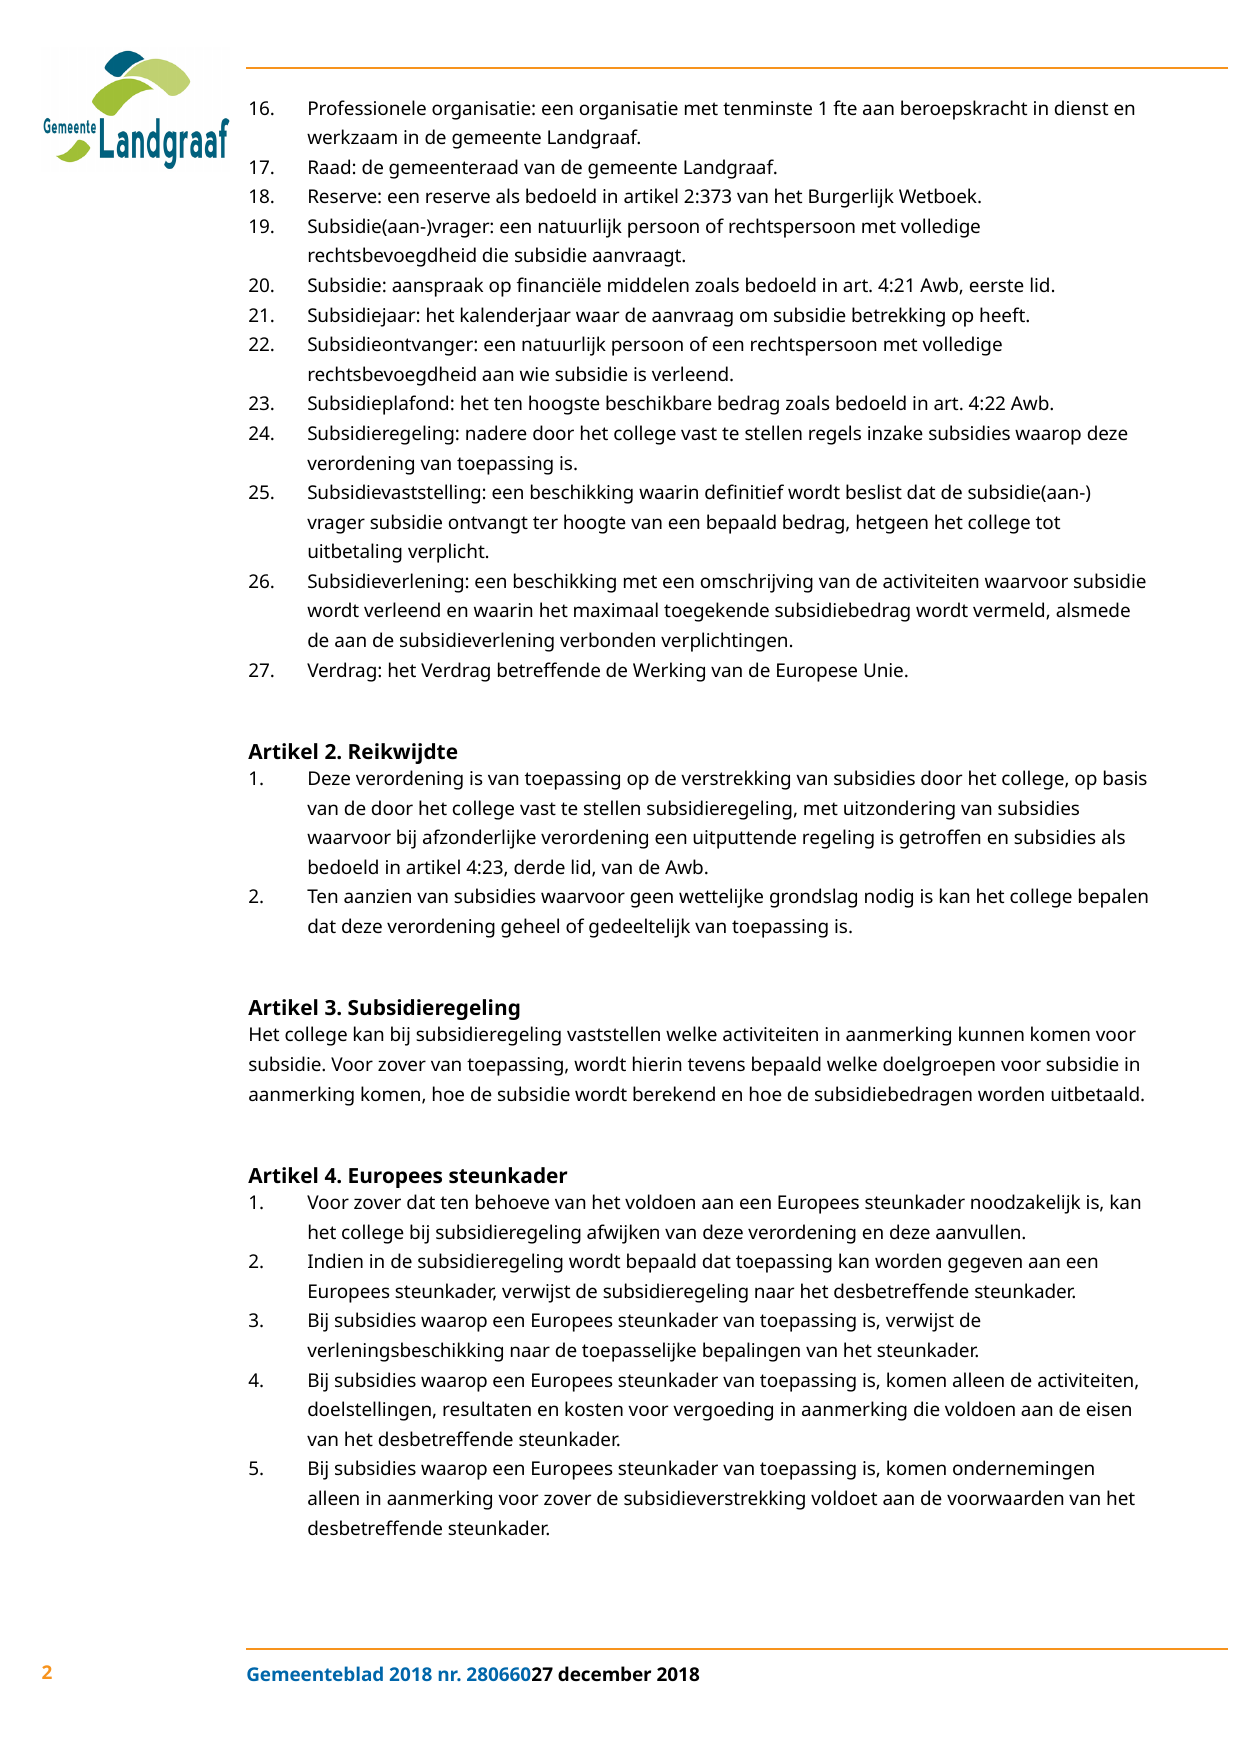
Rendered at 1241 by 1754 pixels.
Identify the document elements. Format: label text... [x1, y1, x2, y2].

list Subsidie: aanspraak op financiële middelen zoals bedoeld in art. 4:21 Awb, eerste lid. [248, 272, 1152, 298]
list Subsidieplafond: het ten hoogste beschikbare bedrag zoals bedoeld in art. 4:22 Awb. [248, 391, 1152, 416]
list Voor zover dat ten behoeve van het voldoen aan een Europees steunkader noodzakelijk is, kan het college bij subsidieregeling afwijken van deze verordening en deze aanvullen. [248, 1189, 1152, 1244]
list Verdrag: het Verdrag betreffende de Werking van de Europese Unie. [248, 657, 1152, 683]
list Professionele organisatie: een organisatie met tenminste 1 fte aan beroepskracht in dienst en werkzaam in de gemeente Landgraaf. [248, 95, 1152, 150]
list Indien in de subsidieregeling wordt bepaald dat toepassing kan worden gegeven aan een Europees steunkader, verwijst de subsidieregeling naar het desbetreffende steunkader. [248, 1248, 1152, 1304]
list Bij subsidies waarop een Europees steunkader van toepassing is, komen alleen de activiteiten, doelstellingen, resultaten en kosten voor vergoeding in aanmerking die voldoen aan de eisen van het desbetreffende steunkader. [248, 1367, 1152, 1452]
list Subsidieontvanger: een natuurlijk persoon of een rechtspersoon met volledige rechtsbevoegdheid aan wie subsidie is verleend. [248, 331, 1152, 387]
list Subsidieregeling: nadere door het college vast te stellen regels inzake subsidies waarop deze verordening van toepassing is. [248, 420, 1152, 476]
text Artikel 3. Subsidieregeling [248, 993, 1152, 1022]
text Artikel 4. Europees steunkader [248, 1161, 1152, 1189]
text Artikel 2. Reikwijdte [248, 737, 1152, 765]
text Het college kan bij subsidieregeling vaststellen welke activiteiten in aanmerking kunnen komen voor subsidie. Voor zover van toepassing, wordt hierin tevens bepaald welke doelgroepen voor subsidie in aanmerking komen, hoe de subsidie wordt berekend en hoe de subsidiebedragen worden uitbetaald. [248, 1022, 1152, 1107]
picture [41, 47, 231, 172]
list Ten aanzien van subsidies waarvoor geen wettelijke grondslag nodig is kan het college bepalen dat deze verordening geheel of gedeeltelijk van toepassing is. [248, 884, 1152, 939]
list Subsidie(aan-)vrager: een natuurlijk persoon of rechtspersoon met volledige rechtsbevoegdheid die subsidie aanvraagt. [248, 213, 1152, 268]
list Subsidieverlening: een beschikking met een omschrijving van de activiteiten waarvoor subsidie wordt verleend en waarin het maximaal toegekende subsidiebedrag wordt vermeld, alsmede de aan de subsidieverlening verbonden verplichtingen. [248, 568, 1152, 653]
list Subsidiejaar: het kalenderjaar waar de aanvraag om subsidie betrekking op heeft. [248, 302, 1152, 328]
list Raad: de gemeenteraad van de gemeente Landgraaf. [248, 154, 1152, 180]
list Reserve: een reserve als bedoeld in artikel 2:373 van het Burgerlijk Wetboek. [248, 183, 1152, 209]
list Subsidievaststelling: een beschikking waarin definitief wordt beslist dat de subsidie(aan-) vrager subsidie ontvangt ter hoogte van een bepaald bedrag, hetgeen het college tot uitbetaling verplicht. [248, 479, 1152, 564]
list Bij subsidies waarop een Europees steunkader van toepassing is, komen ondernemingen alleen in aanmerking voor zover de subsidieverstrekking voldoet aan de voorwaarden van het desbetreffende steunkader. [248, 1456, 1152, 1540]
list Bij subsidies waarop een Europees steunkader van toepassing is, verwijst de verleningsbeschikking naar de toepasselijke bepalingen van het steunkader. [248, 1308, 1152, 1363]
list Deze verordening is van toepassing op de verstrekking van subsidies door het college, op basis van de door het college vast te stellen subsidieregeling, met uitzondering van subsidies waarvoor bij afzonderlijke verordening een uitputtende regeling is getroffen en subsidies als bedoeld in artikel 4:23, derde lid, van de Awb. [248, 765, 1152, 880]
